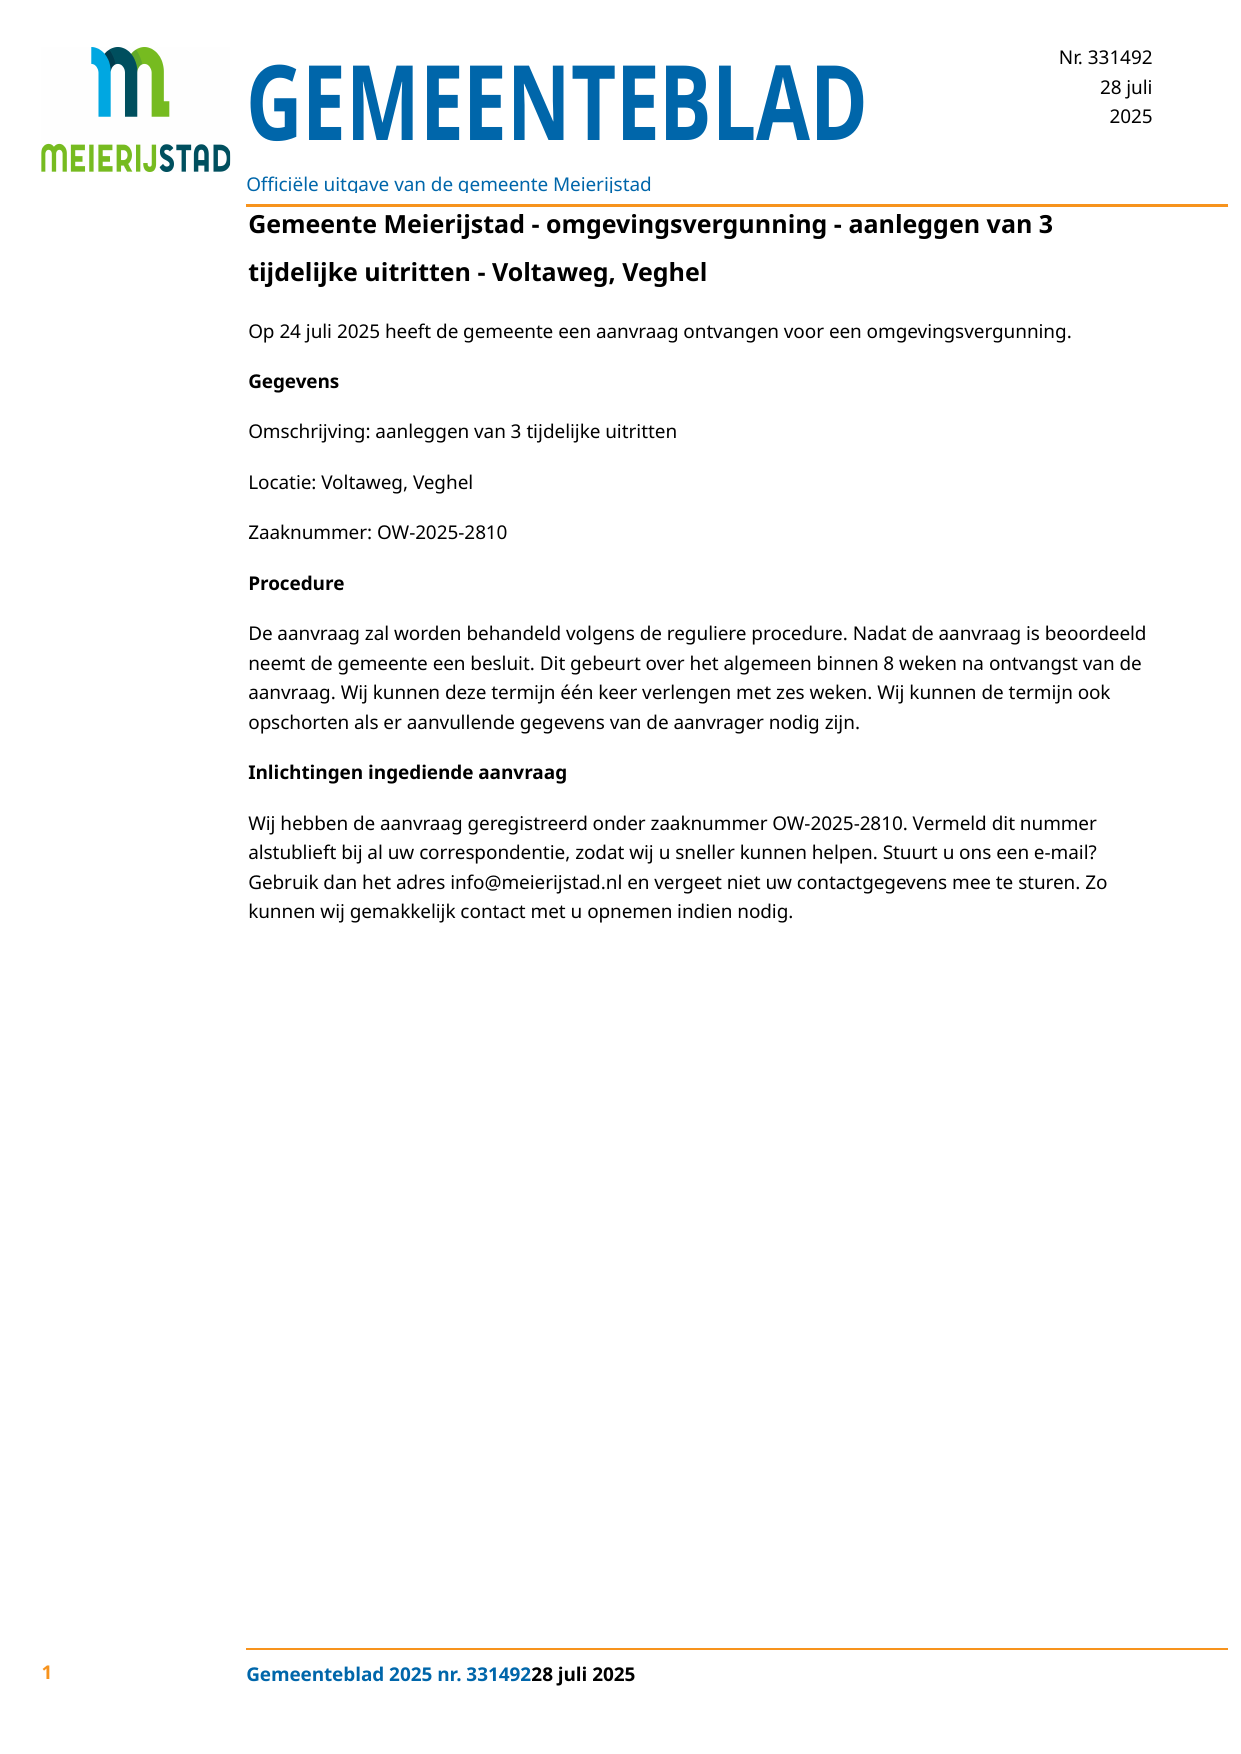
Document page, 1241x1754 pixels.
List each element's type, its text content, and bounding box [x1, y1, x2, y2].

text Zaaknummer: OW-2025-2810 [248, 519, 1152, 545]
text Op 24 juli 2025 heeft de gemeente een aanvraag ontvangen voor een omgevingsvergunning. [248, 318, 1152, 344]
text Gemeente Meierijstad - omgevingsvergunning - aanleggen van 3 tijdelijke uitritten - Voltaweg, Veghel [248, 207, 1152, 288]
text Procedure [248, 570, 1152, 596]
text Wij hebben de aanvraag geregistreerd onder zaaknummer OW-2025-2810. Vermeld dit nummer alstublieft bij al uw correspondentie, zodat wij u sneller kunnen helpen. Stuurt u ons een e-mail? Gebruik dan het adres info@meierijstad.nl en vergeet niet uw contactgegevens mee te sturen. Zo kunnen wij gemakkelijk contact met u opnemen indien nodig. [248, 810, 1152, 924]
text De aanvraag zal worden behandeld volgens de reguliere procedure. Nadat de aanvraag is beoordeeld neemt de gemeente een besluit. Dit gebeurt over het algemeen binnen 8 weken na ontvangst van de aanvraag. Wij kunnen deze termijn één keer verlengen met zes weken. Wij kunnen de termijn ook opschorten als er aanvullende gegevens van de aanvrager nodig zijn. [248, 620, 1152, 735]
picture [41, 47, 231, 172]
text Inlichtingen ingediende aanvraag [248, 759, 1152, 785]
text Omschrijving: aanleggen van 3 tijdelijke uitritten [248, 419, 1152, 444]
text Locatie: Voltaweg, Veghel [248, 469, 1152, 495]
text Gegevens [248, 368, 1152, 394]
